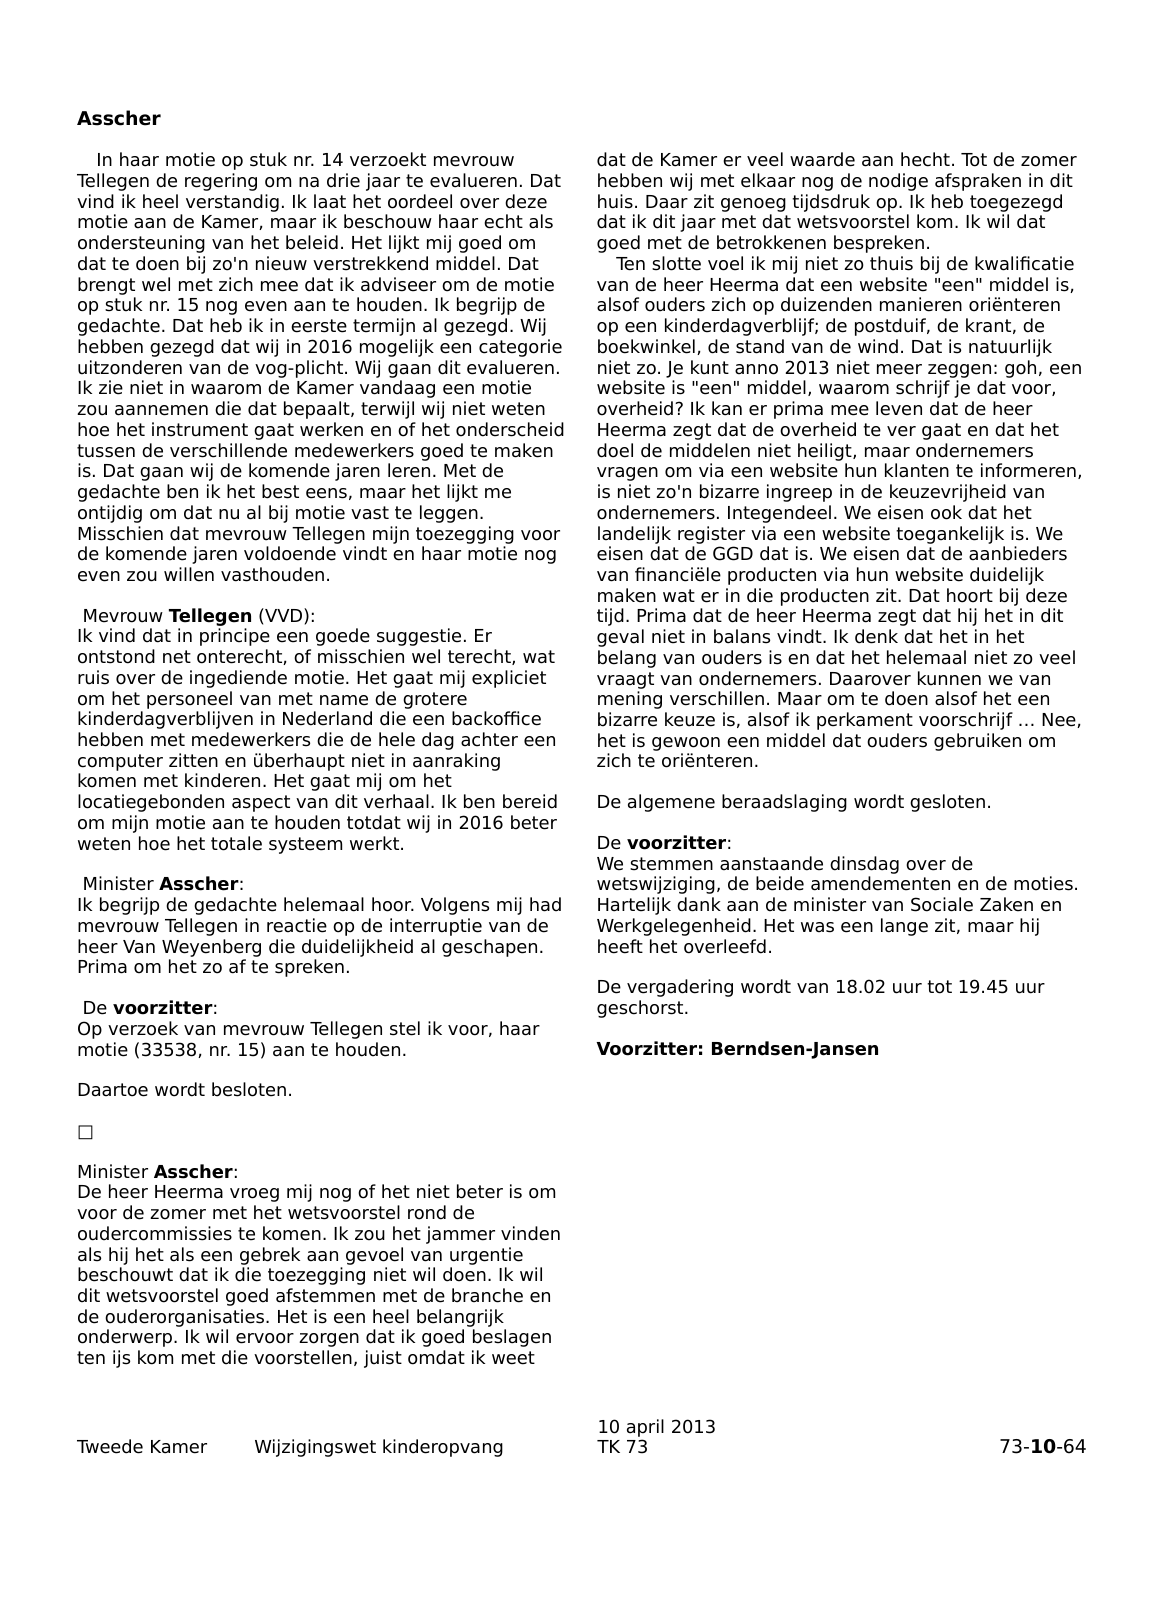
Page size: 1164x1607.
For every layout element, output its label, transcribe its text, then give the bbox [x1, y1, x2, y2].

text De voorzitter: [596, 833, 1087, 853]
text Voorzitter: Berndsen-Jansen [596, 1039, 1087, 1059]
text De vergadering wordt van 18.02 uur tot 19.45 uur geschorst. [596, 977, 1087, 1019]
text Ik vind dat in principe een goede suggestie. Er ontstond net onterecht, of misschien wel terecht, wat ruis over de ingediende motie. Het gaat mij expliciet om het personeel van met name de grotere kinderdagverblijven in Nederland die een backoffice hebben met medewerkers die de hele dag achter een computer zitten en überhaupt niet in aanraking komen met kinderen. Het gaat mij om het locatiegebonden aspect van dit verhaal. Ik ben bereid om mijn motie aan te houden totdat wij in 2016 beter weten hoe het totale systeem werkt. [77, 626, 567, 854]
text dat de Kamer er veel waarde aan hecht. Tot de zomer hebben wij met elkaar nog de nodige afspraken in dit huis. Daar zit genoeg tijdsdruk op. Ik heb toegezegd dat ik dit jaar met dat wetsvoorstel kom. Ik wil dat goed met de betrokkenen bespreken. [596, 150, 1087, 254]
text □ [77, 1121, 567, 1142]
text Mevrouw Tellegen (VVD): [77, 606, 567, 626]
text In haar motie op stuk nr. 14 verzoekt mevrouw Tellegen de regering om na drie jaar te evalueren. Dat vind ik heel verstandig. Ik laat het oordeel over deze motie aan de Kamer, maar ik beschouw haar echt als ondersteuning van het beleid. Het lijkt mij goed om dat te doen bij zo'n nieuw verstrekkend middel. Dat brengt wel met zich mee dat ik adviseer om de motie op stuk nr. 15 nog even aan te houden. Ik begrijp de gedachte. Dat heb ik in eerste termijn al gezegd. Wij hebben gezegd dat wij in 2016 mogelijk een categorie uitzonderen van de vog-plicht. Wij gaan dit evalueren. Ik zie niet in waarom de Kamer vandaag een motie zou aannemen die dat bepaalt, terwijl wij niet weten hoe het instrument gaat werken en of het onderscheid tussen de verschillende medewerkers goed te maken is. Dat gaan wij de komende jaren leren. Met de gedachte ben ik het best eens, maar het lijkt me ontijdig om dat nu al bij motie vast te leggen. Misschien dat mevrouw Tellegen mijn toezegging voor de komende jaren voldoende vindt en haar motie nog even zou willen vasthouden. [77, 150, 567, 586]
text Minister Asscher: [77, 1162, 567, 1182]
text De algemene beraadslaging wordt gesloten. [596, 792, 1087, 813]
text Minister Asscher: [77, 874, 567, 895]
text Ik begrijp de gedachte helemaal hoor. Volgens mij had mevrouw Tellegen in reactie op de interruptie van de heer Van Weyenberg die duidelijkheid al geschapen. Prima om het zo af te spreken. [77, 895, 567, 978]
text Ten slotte voel ik mij niet zo thuis bij de kwalificatie van de heer Heerma dat een website "een" middel is, alsof ouders zich op duizenden manieren oriënteren op een kinderdagverblijf; de postduif, de krant, de boekwinkel, de stand van de wind. Dat is natuurlijk niet zo. Je kunt anno 2013 niet meer zeggen: goh, een website is "een" middel, waarom schrijf je dat voor, overheid? Ik kan er prima mee leven dat de heer Heerma zegt dat de overheid te ver gaat en dat het doel de middelen niet heiligt, maar ondernemers vragen om via een website hun klanten te informeren, is niet zo'n bizarre ingreep in de keuzevrijheid van ondernemers. Integendeel. We eisen ook dat het landelijk register via een website toegankelijk is. We eisen dat de GGD dat is. We eisen dat de aanbieders van financiële producten via hun website duidelijk maken wat er in die producten zit. Dat hoort bij deze tijd. Prima dat de heer Heerma zegt dat hij het in dit geval niet in balans vindt. Ik denk dat het in het belang van ouders is en dat het helemaal niet zo veel vraagt van ondernemers. Daarover kunnen we van mening verschillen. Maar om te doen alsof het een bizarre keuze is, alsof ik perkament voorschrijf … Nee, het is gewoon een middel dat ouders gebruiken om zich te oriënteren. [596, 254, 1087, 772]
text Daartoe wordt besloten. [77, 1080, 567, 1101]
text We stemmen aanstaande dinsdag over de wetswijziging, de beide amendementen en de moties. Hartelijk dank aan de minister van Sociale Zaken en Werkgelegenheid. Het was een lange zit, maar hij heeft het overleefd. [596, 853, 1087, 957]
text De heer Heerma vroeg mij nog of het niet beter is om voor de zomer met het wetsvoorstel rond de oudercommissies te komen. Ik zou het jammer vinden als hij het als een gebrek aan gevoel van urgentie beschouwt dat ik die toezegging niet wil doen. Ik wil dit wetsvoorstel goed afstemmen met de branche en de ouderorganisaties. Het is een heel belangrijk onderwerp. Ik wil ervoor zorgen dat ik goed beslagen ten ijs kom met die voorstellen, juist omdat ik weet [77, 1182, 567, 1369]
text De voorzitter: [77, 998, 567, 1019]
text Op verzoek van mevrouw Tellegen stel ik voor, haar motie (33538, nr. 15) aan te houden. [77, 1019, 567, 1060]
